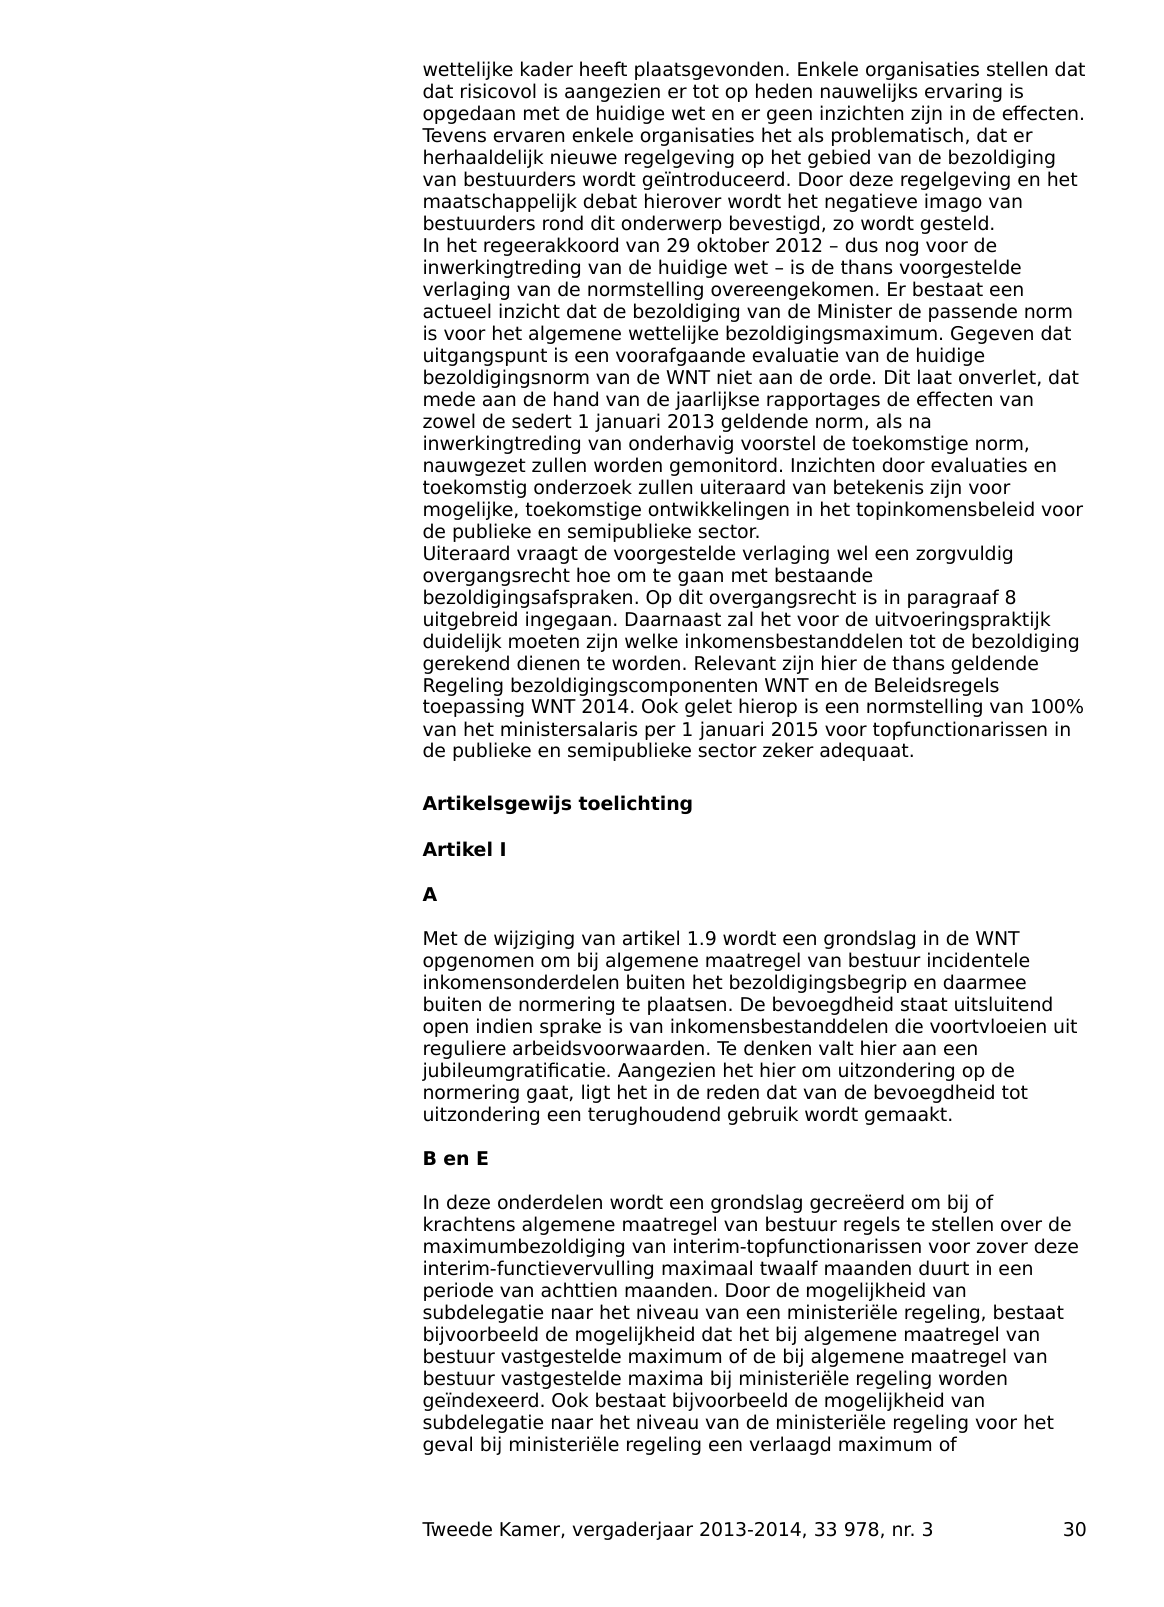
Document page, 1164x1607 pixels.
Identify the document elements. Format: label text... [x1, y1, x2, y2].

text In het regeerakkoord van 29 oktober 2012 – dus nog voor de inwerkingtreding van de huidige wet – is de thans voorgestelde verlaging van de normstelling overeengekomen. Er bestaat een actueel inzicht dat de bezoldiging van de Minister de passende norm is voor het algemene wettelijke bezoldigingsmaximum. Gegeven dat uitgangspunt is een voorafgaande evaluatie van de huidige bezoldigingsnorm van de WNT niet aan de orde. Dit laat onverlet, dat mede aan de hand van de jaarlijkse rapportages de effecten van zowel de sedert 1 januari 2013 geldende norm, als na inwerkingtreding van onderhavig voorstel de toekomstige norm, nauwgezet zullen worden gemonitord. Inzichten door evaluaties en toekomstig onderzoek zullen uiteraard van betekenis zijn voor mogelijke, toekomstige ontwikkelingen in het topinkomensbeleid voor de publieke en semipublieke sector. [422, 235, 1087, 543]
text Met de wijziging van artikel 1.9 wordt een grondslag in de WNT opgenomen om bij algemene maatregel van bestuur incidentele inkomensonderdelen buiten het bezoldigingsbegrip en daarmee buiten de normering te plaatsen. De bevoegdheid staat uitsluitend open indien sprake is van inkomensbestanddelen die voortvloeien uit reguliere arbeidsvoorwaarden. Te denken valt hier aan een jubileumgratificatie. Aangezien het hier om uitzondering op de normering gaat, ligt het in de reden dat van de bevoegdheid tot uitzondering een terughoudend gebruik wordt gemaakt. [422, 928, 1087, 1126]
text wettelijke kader heeft plaatsgevonden. Enkele organisaties stellen dat dat risicovol is aangezien er tot op heden nauwelijks ervaring is opgedaan met de huidige wet en er geen inzichten zijn in de effecten. Tevens ervaren enkele organisaties het als problematisch, dat er herhaaldelijk nieuwe regelgeving op het gebied van de bezoldiging van bestuurders wordt geïntroduceerd. Door deze regelgeving en het maatschappelijk debat hierover wordt het negatieve imago van bestuurders rond dit onderwerp bevestigd, zo wordt gesteld. [422, 59, 1087, 235]
text In deze onderdelen wordt een grondslag gecreëerd om bij of krachtens algemene maatregel van bestuur regels te stellen over de maximumbezoldiging van interim-topfunctionarissen voor zover deze interim-functievervulling maximaal twaalf maanden duurt in een periode van achttien maanden. Door de mogelijkheid van subdelegatie naar het niveau van een ministeriële regeling, bestaat bijvoorbeeld de mogelijkheid dat het bij algemene maatregel van bestuur vastgestelde maximum of de bij algemene maatregel van bestuur vastgestelde maxima bij ministeriële regeling worden geïndexeerd. Ook bestaat bijvoorbeeld de mogelijkheid van subdelegatie naar het niveau van de ministeriële regeling voor het geval bij ministeriële regeling een verlaagd maximum of [422, 1192, 1087, 1456]
subtitle Artikel I [422, 839, 1087, 861]
subtitle Artikelsgewijs toelichting [422, 792, 1087, 814]
text Uiteraard vraagt de voorgestelde verlaging wel een zorgvuldig overgangsrecht hoe om te gaan met bestaande bezoldigingsafspraken. Op dit overgangsrecht is in paragraaf 8 uitgebreid ingegaan. Daarnaast zal het voor de uitvoeringspraktijk duidelijk moeten zijn welke inkomensbestanddelen tot de bezoldiging gerekend dienen te worden. Relevant zijn hier de thans geldende Regeling bezoldigingscomponenten WNT en de Beleidsregels toepassing WNT 2014. Ook gelet hierop is een normstelling van 100% van het ministersalaris per 1 januari 2015 voor topfunctionarissen in de publieke en semipublieke sector zeker adequaat. [422, 543, 1087, 762]
subtitle A [422, 883, 1087, 906]
subtitle B en E [422, 1148, 1087, 1170]
